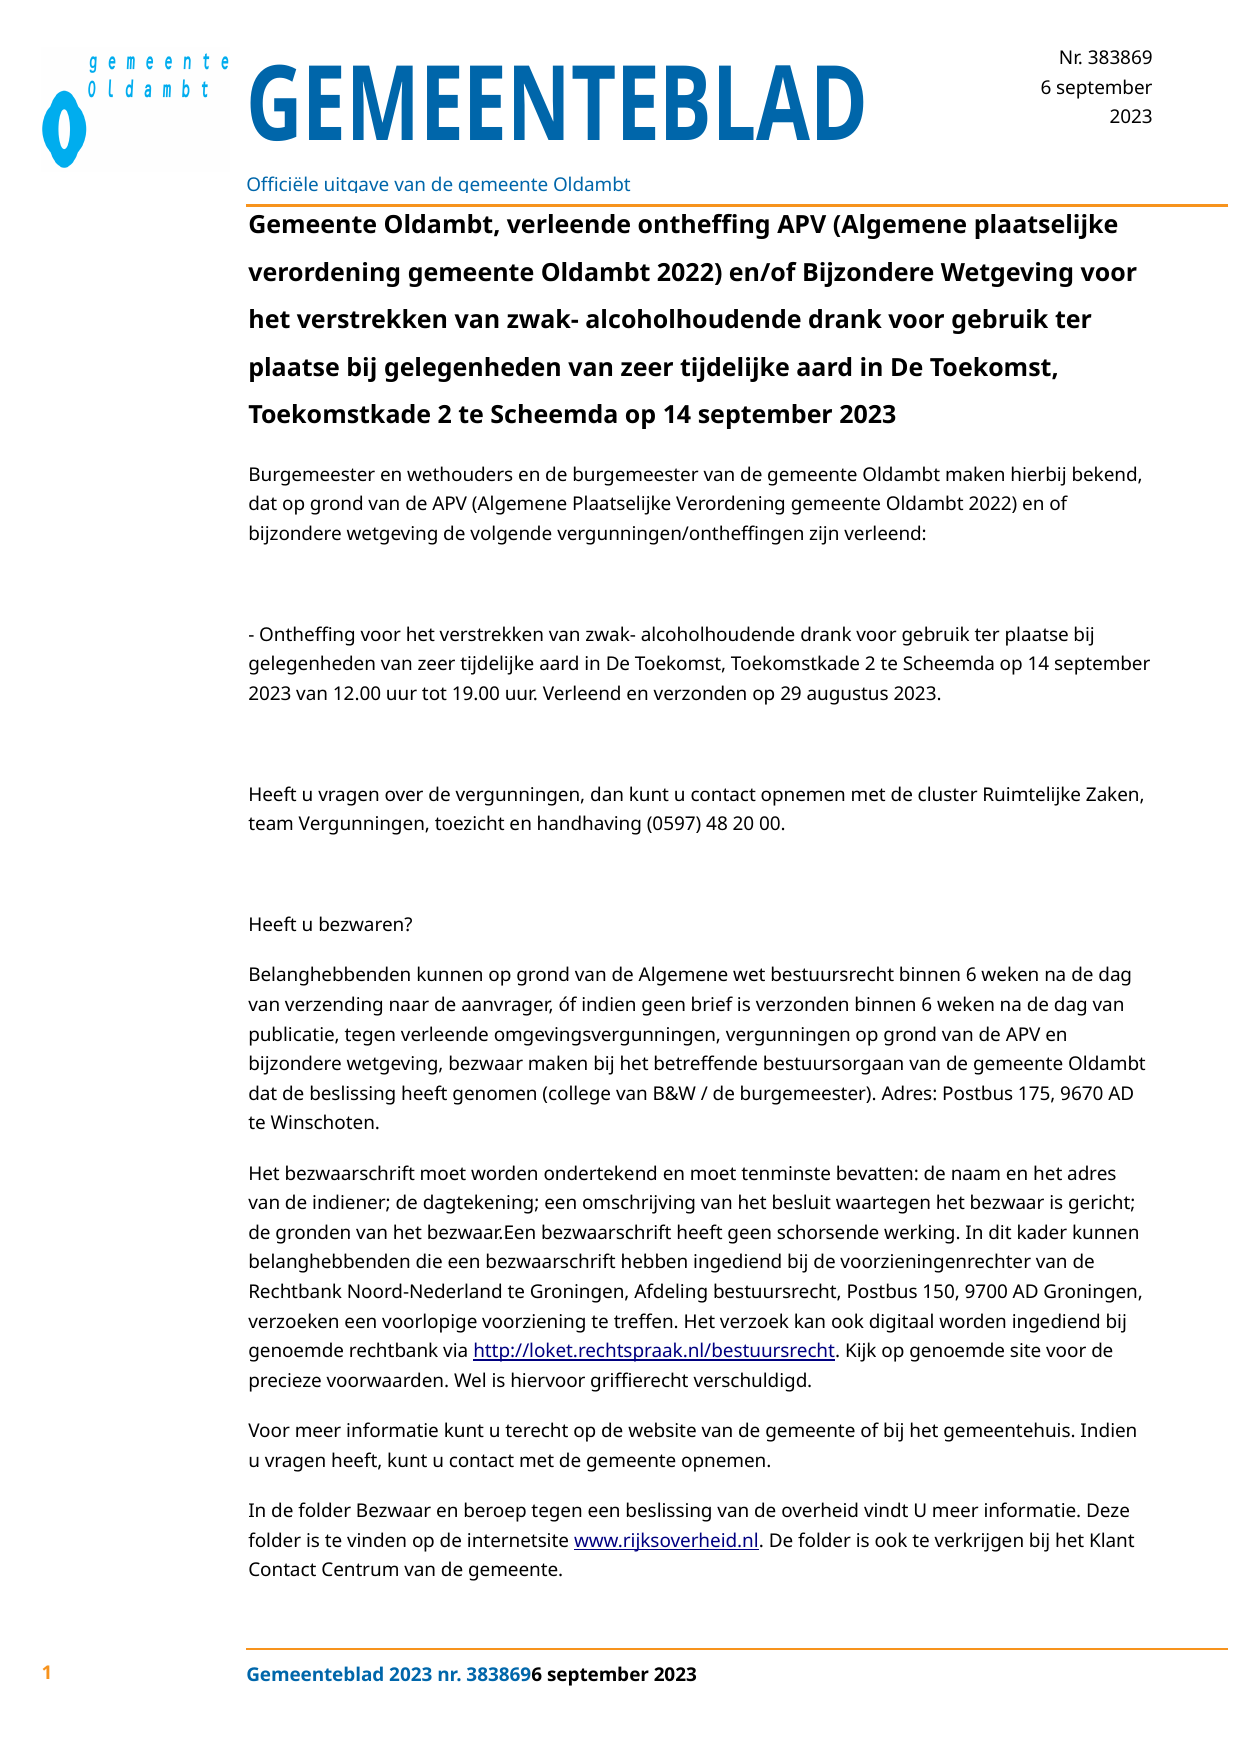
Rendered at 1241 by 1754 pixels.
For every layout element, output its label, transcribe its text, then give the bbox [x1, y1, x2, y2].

text - Ontheffing voor het verstrekken van zwak- alcoholhoudende drank voor gebruik ter plaatse bij gelegenheden van zeer tijdelijke aard in De Toekomst, Toekomstkade 2 te Scheemda op 14 september 2023 van 12.00 uur tot 19.00 uur. Verleend en verzonden op 29 augustus 2023. [248, 621, 1152, 706]
text Belanghebbenden kunnen op grond van de Algemene wet bestuursrecht binnen 6 weken na de dag van verzending naar de aanvrager, óf indien geen brief is verzonden binnen 6 weken na de dag van publicatie, tegen verleende omgevingsvergunningen, vergunningen op grond van de APV en bijzondere wetgeving, bezwaar maken bij het betreffende bestuursorgaan van de gemeente Oldambt dat de beslissing heeft genomen (college van B&W / de burgemeester). Adres: Postbus 175, 9670 AD te Winschoten. [248, 962, 1152, 1135]
text Burgemeester en wethouders en de burgemeester van de gemeente Oldambt maken hierbij bekend, dat op grond van de APV (Algemene Plaatselijke Verordening gemeente Oldambt 2022) en of bijzondere wetgeving de volgende vergunningen/ontheffingen zijn verleend: [248, 461, 1152, 546]
text In de folder Bezwaar en beroep tegen een beslissing van de overheid vindt U meer informatie. Deze folder is te vinden op de internetsite www.rijksoverheid.nl. De folder is ook te verkrijgen bij het Klant Contact Centrum van de gemeente. [248, 1497, 1152, 1582]
text Voor meer informatie kunt u terecht op de website van de gemeente of bij het gemeentehuis. Indien u vragen heeft, kunt u contact met de gemeente opnemen. [248, 1417, 1152, 1473]
text Het bezwaarschrift moet worden ondertekend en moet tenminste bevatten: de naam en het adres van de indiener; de dagtekening; een omschrijving van het besluit waartegen het bezwaar is gericht; de gronden van het bezwaar.Een bezwaarschrift heeft geen schorsende werking. In dit kader kunnen belanghebbenden die een bezwaarschrift hebben ingediend bij de voorzieningenrechter van de Rechtbank Noord-Nederland te Groningen, Afdeling bestuursrecht, Postbus 150, 9700 AD Groningen, verzoeken een voorlopige voorziening te treffen. Het verzoek kan ook digitaal worden ingediend bij genoemde rechtbank via http://loket.rechtspraak.nl/bestuursrecht. Kijk op genoemde site voor de precieze voorwaarden. Wel is hiervoor griffierecht verschuldigd. [248, 1160, 1152, 1393]
text Heeft u bezwaren? [248, 911, 1152, 937]
text Gemeente Oldambt, verleende ontheffing APV (Algemene plaatselijke verordening gemeente Oldambt 2022) en/of Bijzondere Wetgeving voor het verstrekken van zwak- alcoholhoudende drank voor gebruik ter plaatse bij gelegenheden van zeer tijdelijke aard in De Toekomst, Toekomstkade 2 te Scheemda op 14 september 2023 [248, 207, 1152, 431]
picture [41, 47, 231, 172]
text Heeft u vragen over de vergunningen, dan kunt u contact opnemen met de cluster Ruimtelijke Zaken, team Vergunningen, toezicht en handhaving (0597) 48 20 00. [248, 781, 1152, 836]
